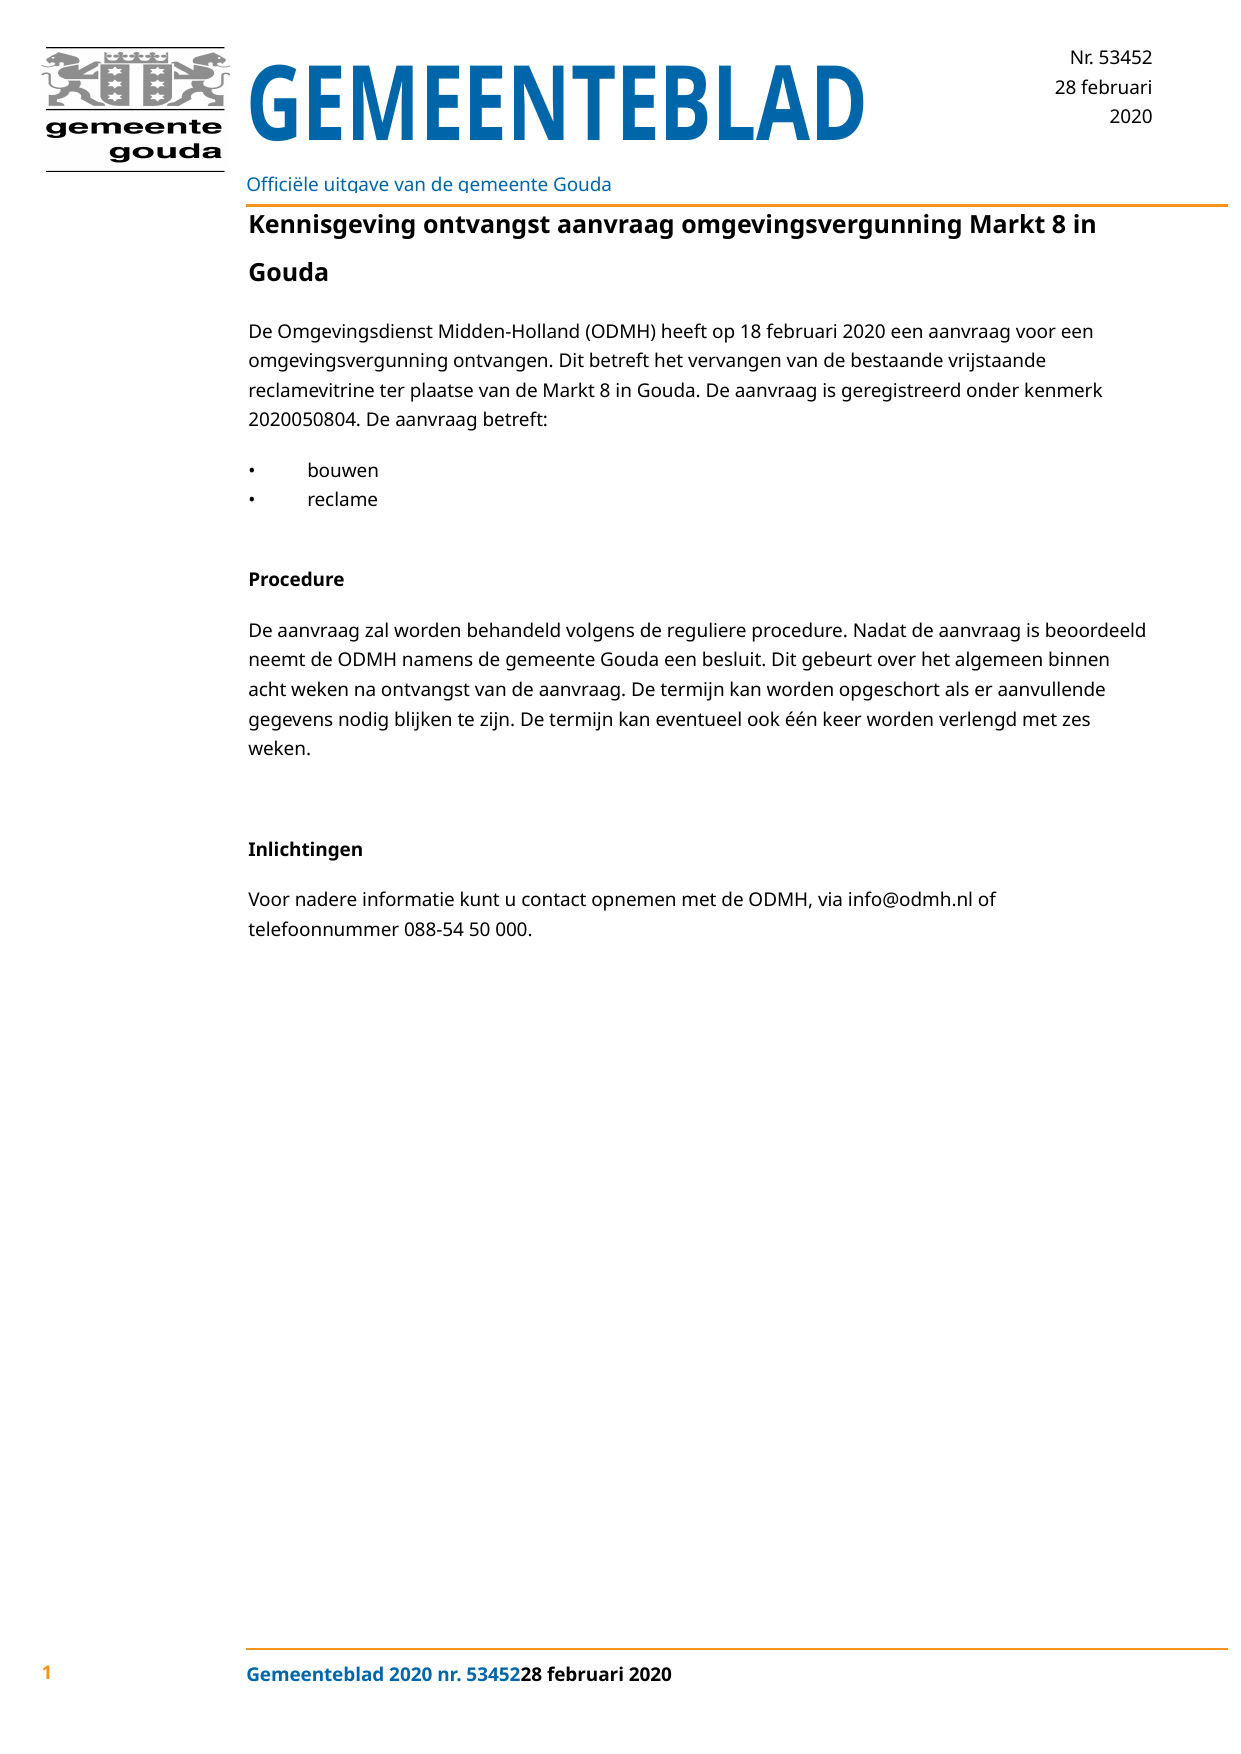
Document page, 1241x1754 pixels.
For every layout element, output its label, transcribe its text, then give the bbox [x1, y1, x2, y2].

list reclame [248, 487, 1152, 512]
text Kennisgeving ontvangst aanvraag omgevingsvergunning Markt 8 in Gouda [248, 207, 1152, 288]
text De aanvraag zal worden behandeld volgens de reguliere procedure. Nadat de aanvraag is beoordeeld neemt de ODMH namens de gemeente Gouda een besluit. Dit gebeurt over het algemeen binnen acht weken na ontvangst van de aanvraag. De termijn kan worden opgeschort als er aanvullende gegevens nodig blijken te zijn. De termijn kan eventueel ook één keer worden verlengd met zes weken. [248, 617, 1152, 761]
picture [41, 47, 231, 172]
text Procedure [248, 567, 1152, 592]
list bouwen [248, 457, 1152, 483]
text Inlichtingen [248, 836, 1152, 862]
text Voor nadere informatie kunt u contact opnemen met de ODMH, via info@odmh.nl of telefoonnummer 088-54 50 000. [248, 887, 1152, 942]
text De Omgevingsdienst Midden-Holland (ODMH) heeft op 18 februari 2020 een aanvraag voor een omgevingsvergunning ontvangen. Dit betreft het vervangen van de bestaande vrijstaande reclamevitrine ter plaatse van de Markt 8 in Gouda. De aanvraag is geregistreerd onder kenmerk 2020050804. De aanvraag betreft: [248, 318, 1152, 432]
